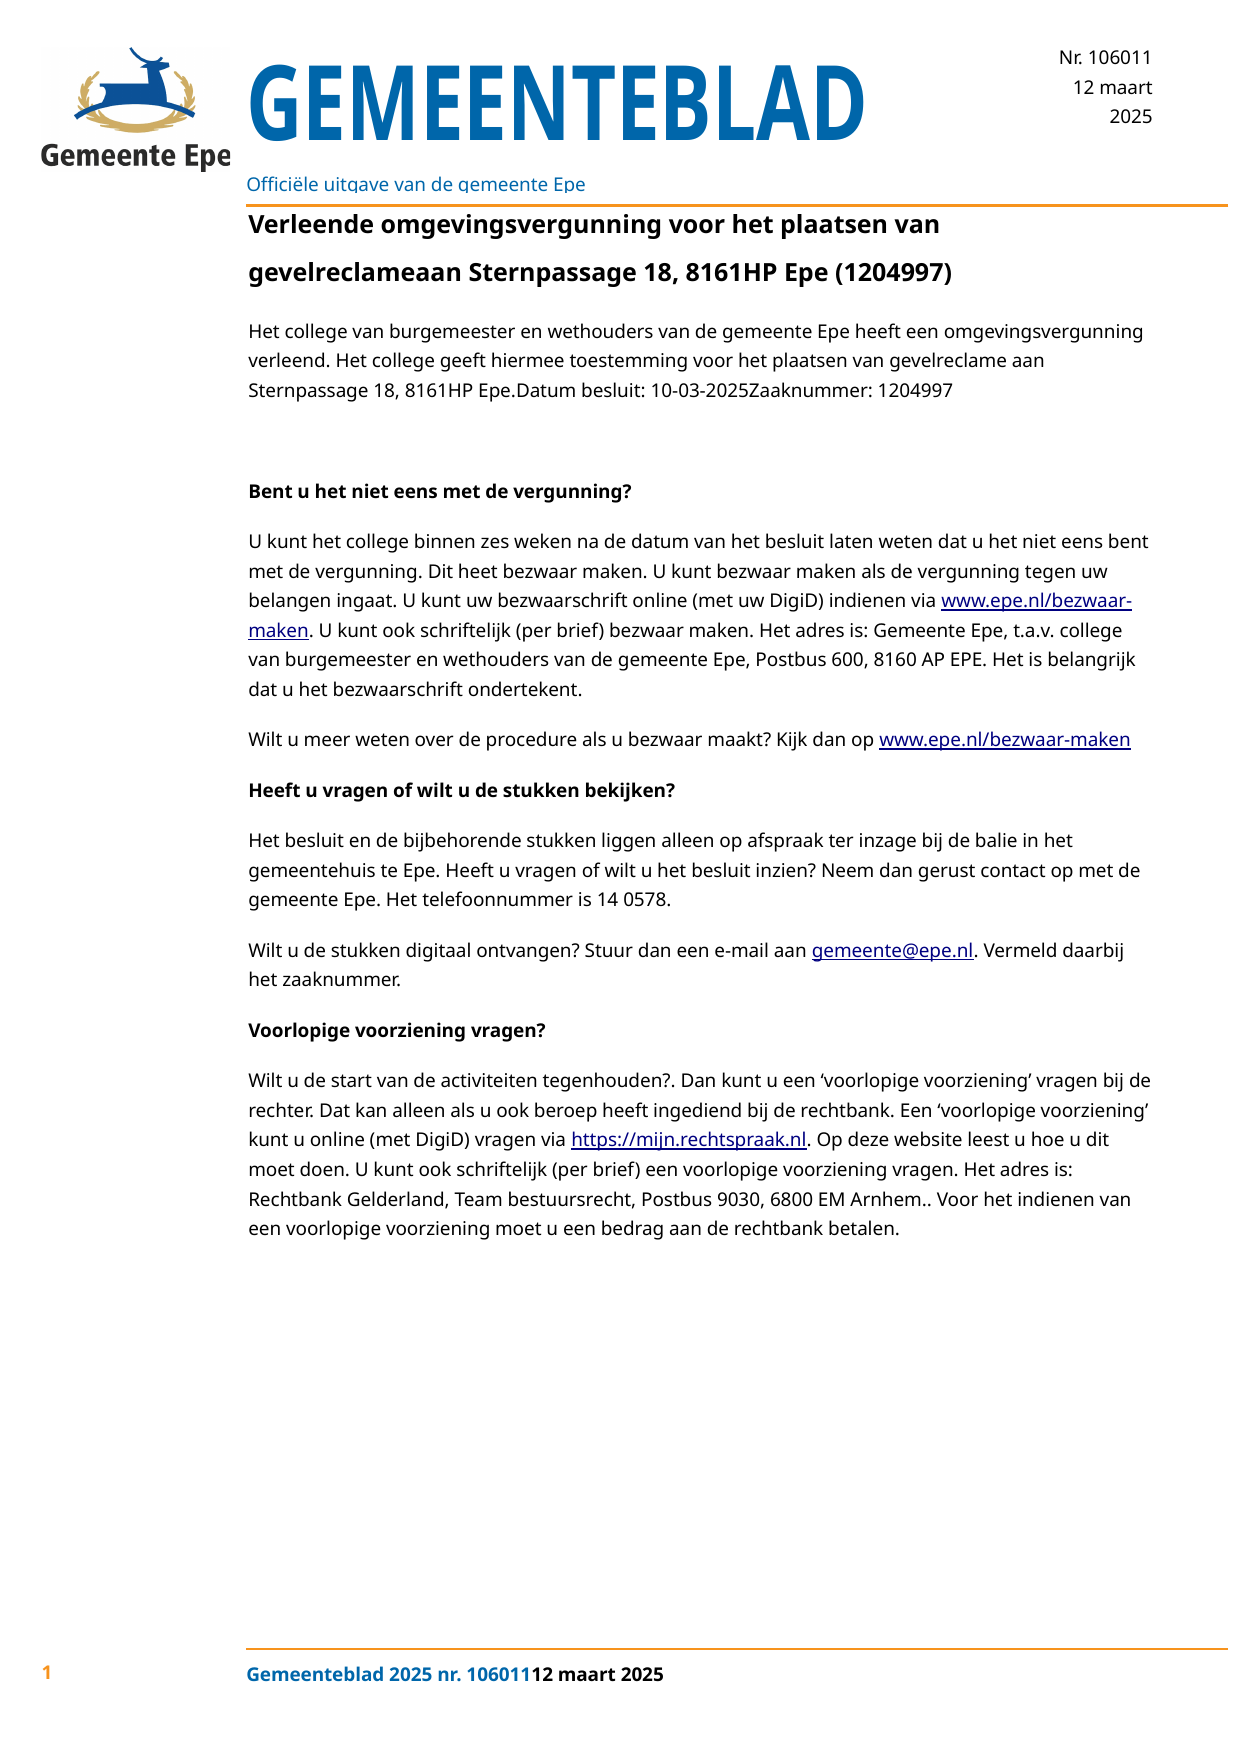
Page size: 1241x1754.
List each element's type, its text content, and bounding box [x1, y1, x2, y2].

text Wilt u de stukken digitaal ontvangen? Stuur dan een e-mail aan gemeente@epe.nl. Vermeld daarbij het zaaknummer. [248, 937, 1152, 992]
text Wilt u de start van de activiteiten tegenhouden?. Dan kunt u een ‘voorlopige voorziening’ vragen bij de rechter. Dat kan alleen als u ook beroep heeft ingediend bij de rechtbank. Een ‘voorlopige voorziening’ kunt u online (met DigiD) vragen via https://mijn.rechtspraak.nl. Op deze website leest u hoe u dit moet doen. U kunt ook schriftelijk (per brief) een voorlopige voorziening vragen. Het adres is: Rechtbank Gelderland, Team bestuursrecht, Postbus 9030, 6800 EM Arnhem.. Voor het indienen van een voorlopige voorziening moet u een bedrag aan de rechtbank betalen. [248, 1067, 1152, 1241]
text U kunt het college binnen zes weken na de datum van het besluit laten weten dat u het niet eens bent met de vergunning. Dit heet bezwaar maken. U kunt bezwaar maken als de vergunning tegen uw belangen ingaat. U kunt uw bezwaarschrift online (met uw DigiD) indienen via www.epe.nl/bezwaar-maken. U kunt ook schriftelijk (per brief) bezwaar maken. Het adres is: Gemeente Epe, t.a.v. college van burgemeester en wethouders van de gemeente Epe, Postbus 600, 8160 AP EPE. Het is belangrijk dat u het bezwaarschrift ondertekent. [248, 528, 1152, 702]
text Voorlopige voorziening vragen? [248, 1017, 1152, 1043]
text Het besluit en de bijbehorende stukken liggen alleen op afspraak ter inzage bij de balie in het gemeentehuis te Epe. Heeft u vragen of wilt u het besluit inzien? Neem dan gerust contact op met de gemeente Epe. Het telefoonnummer is 14 0578. [248, 827, 1152, 912]
text Bent u het niet eens met de vergunning? [248, 478, 1152, 504]
text Het college van burgemeester en wethouders van de gemeente Epe heeft een omgevingsvergunning verleend. Het college geeft hiermee toestemming voor het plaatsen van gevelreclame aan Sternpassage 18, 8161HP Epe.Datum besluit: 10-03-2025Zaaknummer: 1204997 [248, 318, 1152, 403]
picture [41, 47, 231, 172]
text Verleende omgevingsvergunning voor het plaatsen van gevelreclameaan Sternpassage 18, 8161HP Epe (1204997) [248, 207, 1152, 288]
text Heeft u vragen of wilt u de stukken bekijken? [248, 777, 1152, 803]
text Wilt u meer weten over de procedure als u bezwaar maakt? Kijk dan op www.epe.nl/bezwaar-maken [248, 727, 1152, 752]
